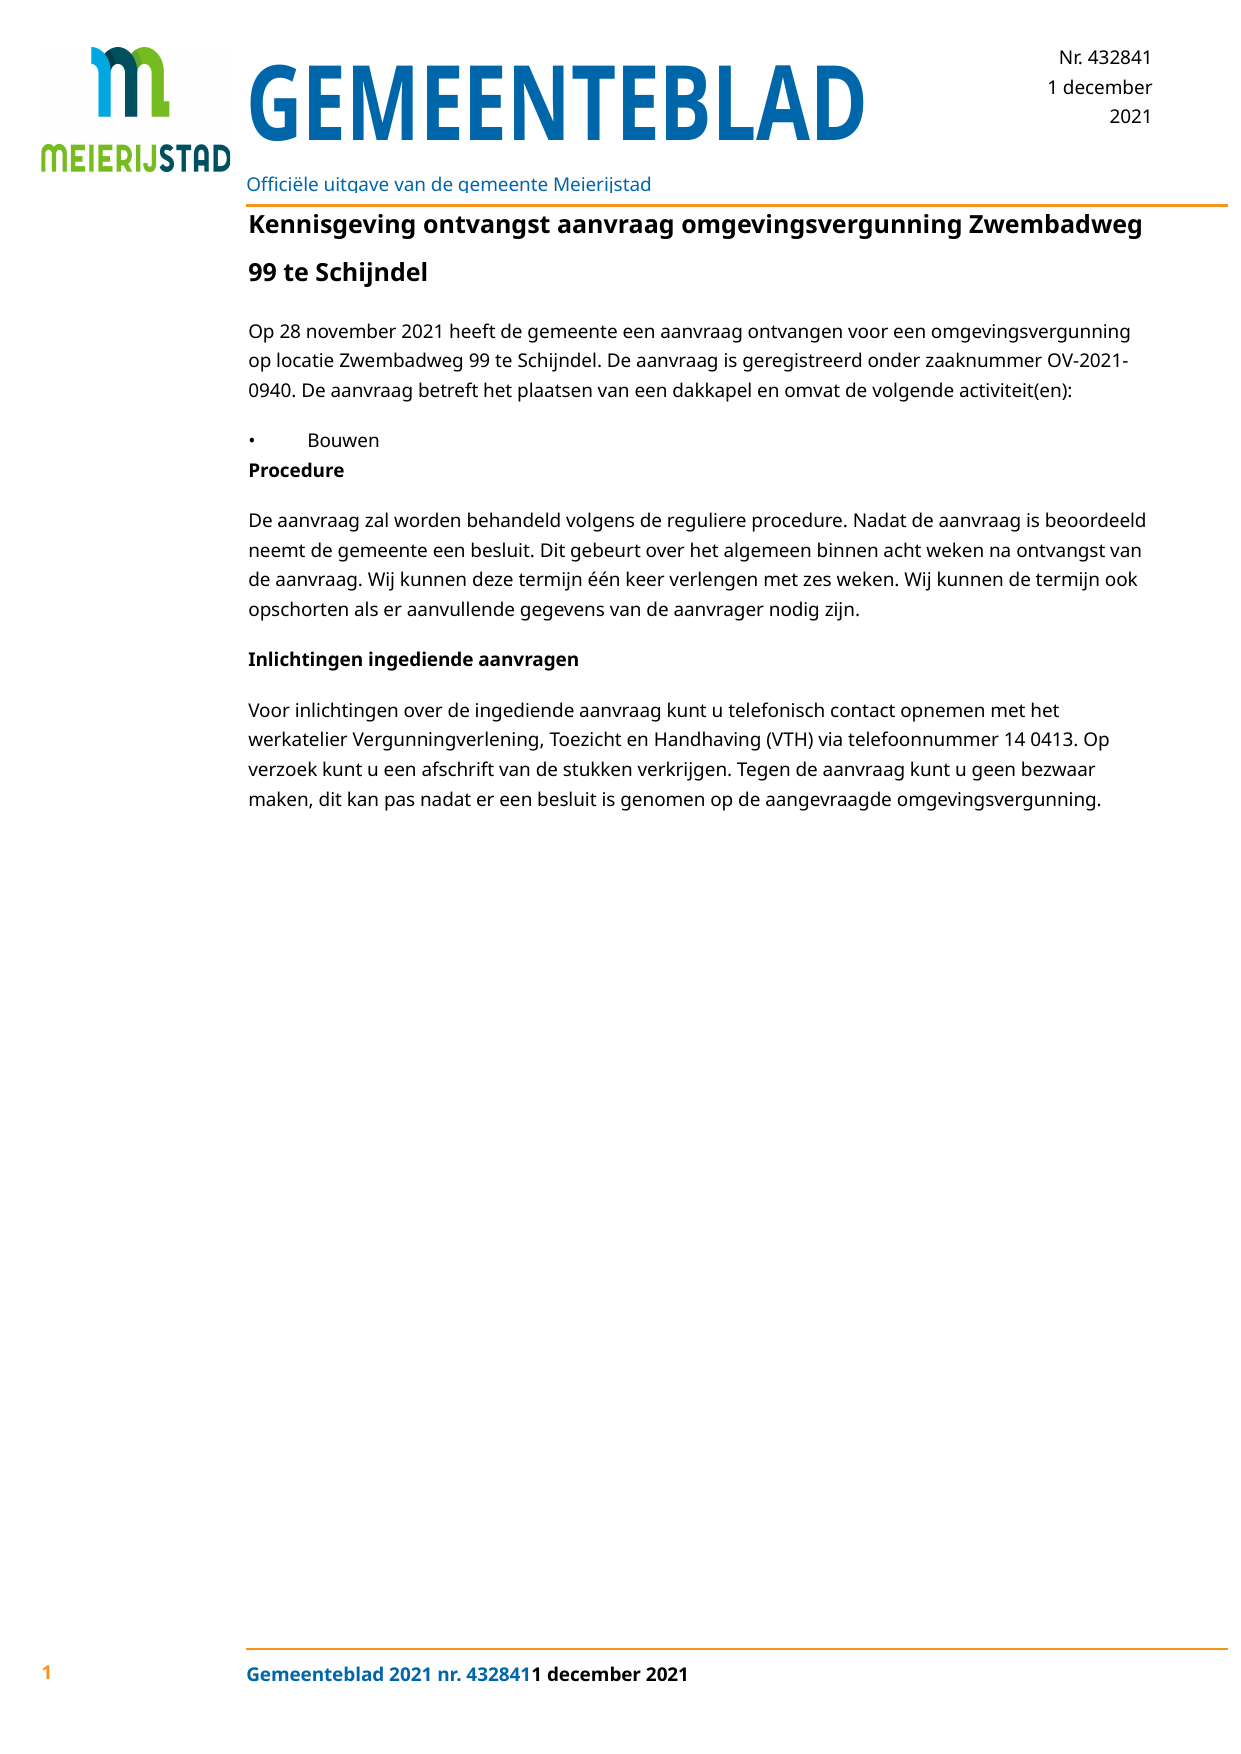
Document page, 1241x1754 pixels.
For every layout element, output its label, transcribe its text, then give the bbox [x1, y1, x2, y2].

text Voor inlichtingen over de ingediende aanvraag kunt u telefonisch contact opnemen met het werkatelier Vergunningverlening, Toezicht en Handhaving (VTH) via telefoonnummer 14 0413. Op verzoek kunt u een afschrift van de stukken verkrijgen. Tegen de aanvraag kunt u geen bezwaar maken, dit kan pas nadat er een besluit is genomen op de aangevraagde omgevingsvergunning. [248, 697, 1152, 812]
text Procedure [248, 457, 1152, 483]
text Op 28 november 2021 heeft de gemeente een aanvraag ontvangen voor een omgevingsvergunning op locatie Zwembadweg 99 te Schijndel. De aanvraag is geregistreerd onder zaaknummer OV-2021-0940. De aanvraag betreft het plaatsen van een dakkapel en omvat de volgende activiteit(en): [248, 318, 1152, 403]
text Inlichtingen ingediende aanvragen [248, 647, 1152, 672]
text De aanvraag zal worden behandeld volgens de reguliere procedure. Nadat de aanvraag is beoordeeld neemt de gemeente een besluit. Dit gebeurt over het algemeen binnen acht weken na ontvangst van de aanvraag. Wij kunnen deze termijn één keer verlengen met zes weken. Wij kunnen de termijn ook opschorten als er aanvullende gegevens van de aanvrager nodig zijn. [248, 507, 1152, 622]
text Kennisgeving ontvangst aanvraag omgevingsvergunning Zwembadweg 99 te Schijndel [248, 207, 1152, 288]
picture [41, 47, 231, 172]
list Bouwen [248, 427, 1152, 453]
